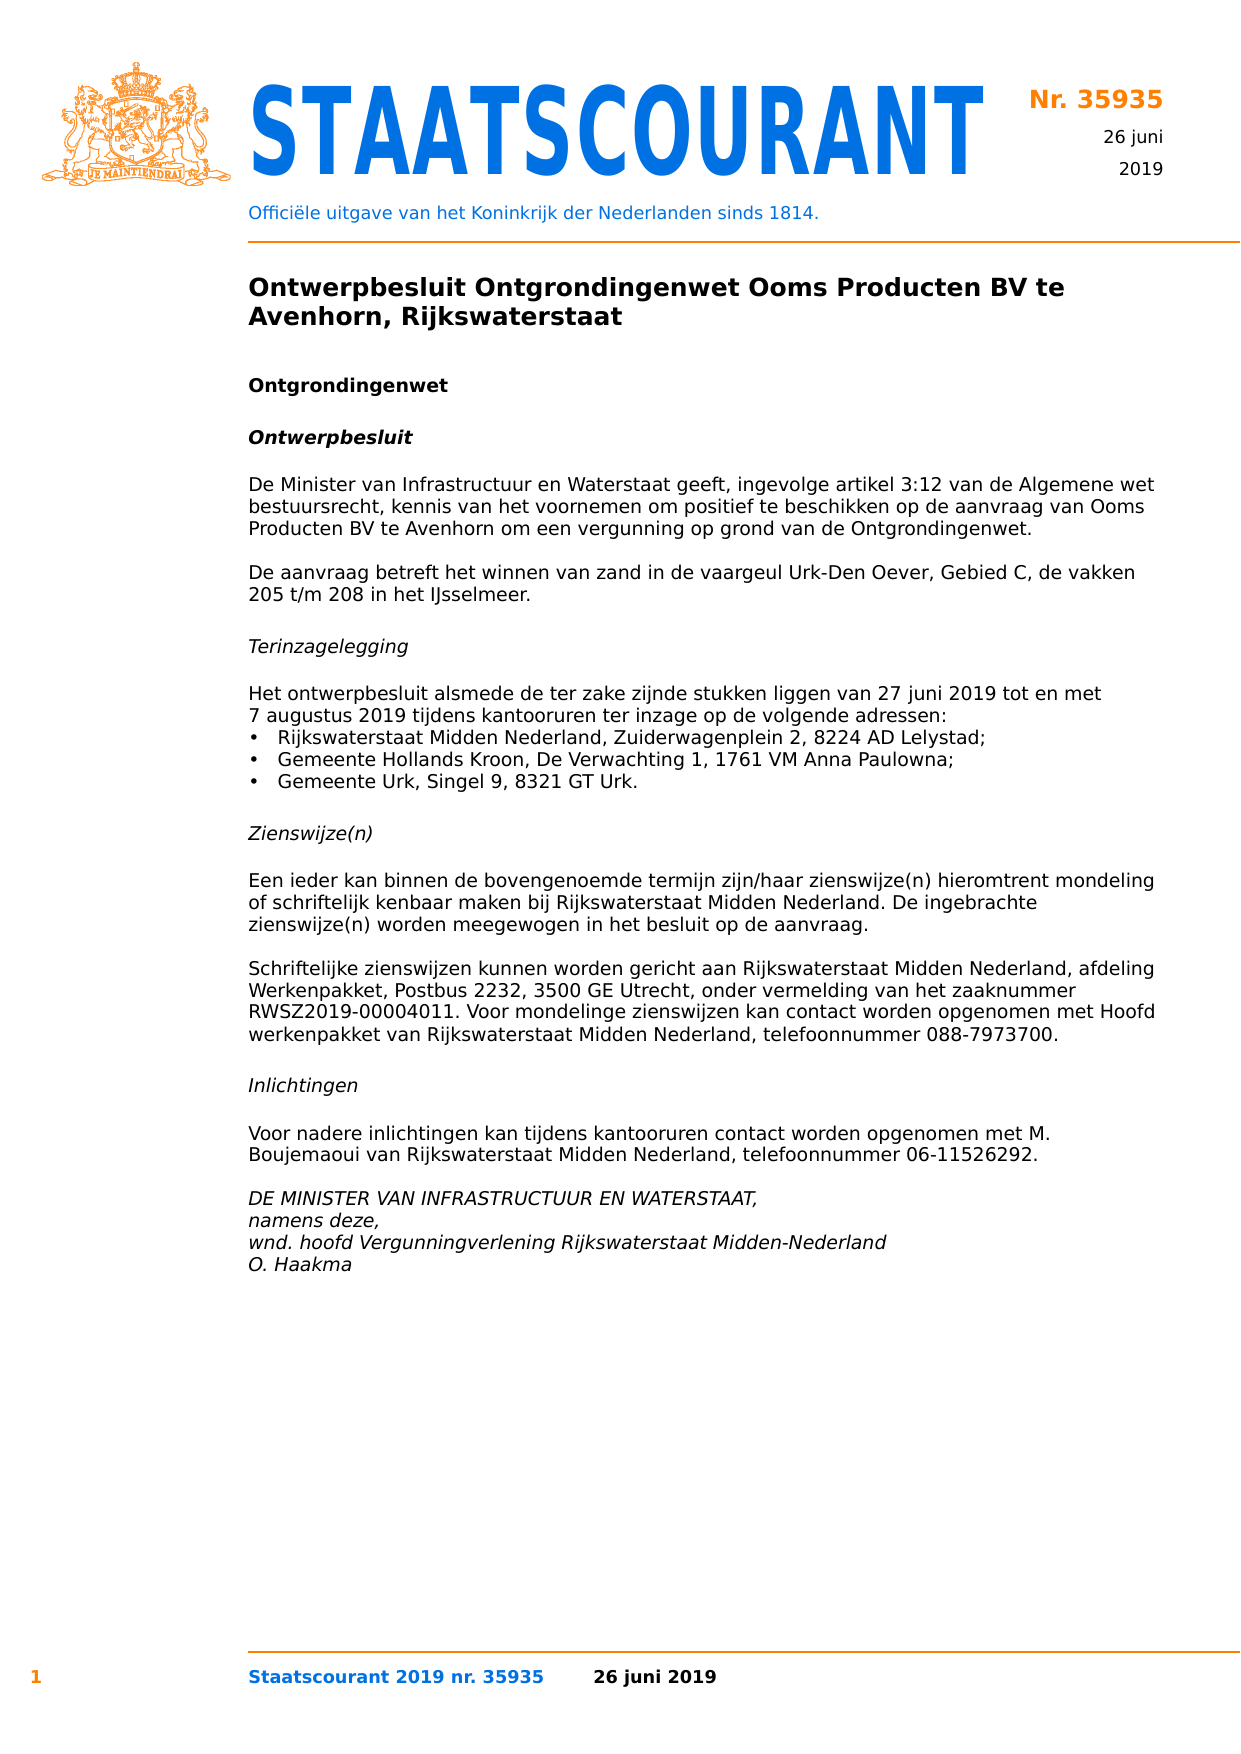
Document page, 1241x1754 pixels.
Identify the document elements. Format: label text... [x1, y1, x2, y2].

text De aanvraag betreft het winnen van zand in de vaargeul Urk-Den Oever, Gebied C, de vakken 205 t/m 208 in het IJsselmeer. [248, 562, 1163, 606]
text Voor nadere inlichtingen kan tijdens kantooruren contact worden opgenomen met M. Boujemaoui van Rijkswaterstaat Midden Nederland, telefoonnummer 06-11526292. [248, 1122, 1163, 1166]
table_cell 26 juni [998, 121, 1240, 153]
text • Gemeente Urk, Singel 9, 8321 GT Urk. [248, 771, 1163, 793]
picture [41, 62, 231, 186]
table_cell 2019 [998, 153, 1240, 203]
text • Rijkswaterstaat Midden Nederland, Zuiderwagenplein 2, 8224 AD Lelystad; [248, 727, 1163, 749]
table_header STAATSCOURANT [248, 62, 998, 203]
subtitle Terinzagelegging [248, 636, 1163, 658]
text DE MINISTER VAN INFRASTRUCTUUR EN WATERSTAAT, namens deze, wnd. hoofd Vergunningverlening Rijkswaterstaat Midden-Nederland O. Haakma [248, 1188, 1163, 1276]
table_cell Officiële uitgave van het Koninkrijk der Nederlanden sinds 1814. [248, 203, 1240, 241]
text Het ontwerpbesluit alsmede de ter zake zijnde stukken liggen van 27 juni 2019 tot en met 7 augustus 2019 tijdens kantooruren ter inzage op de volgende adressen: [248, 683, 1163, 727]
text • Gemeente Hollands Kroon, De Verwachting 1, 1761 VM Anna Paulowna; [248, 749, 1163, 771]
table_header Nr. 35935 [998, 62, 1240, 121]
text Een ieder kan binnen de bovengenoemde termijn zijn/haar zienswijze(n) hieromtrent mondeling of schriftelijk kenbaar maken bij Rijkswaterstaat Midden Nederland. De ingebrachte zienswijze(n) worden meegewogen in het besluit op de aanvraag. [248, 870, 1163, 936]
subtitle Inlichtingen [248, 1075, 1163, 1097]
subtitle Ontgrondingenwet [248, 375, 1163, 397]
subtitle Ontwerpbesluit [248, 427, 1163, 449]
subtitle Ontwerpbesluit Ontgrondingenwet Ooms Producten BV te Avenhorn, Rijkswaterstaat [248, 273, 1163, 331]
table_header [25, 62, 248, 241]
subtitle Zienswijze(n) [248, 823, 1163, 845]
text De Minister van Infrastructuur en Waterstaat geeft, ingevolge artikel 3:12 van de Algemene wet bestuursrecht, kennis van het voornemen om positief te beschikken op de aanvraag van Ooms Producten BV te Avenhorn om een vergunning op grond van de Ontgrondingenwet. [248, 474, 1163, 540]
text Schriftelijke zienswijzen kunnen worden gericht aan Rijkswaterstaat Midden Nederland, afdeling Werkenpakket, Postbus 2232, 3500 GE Utrecht, onder vermelding van het zaaknummer RWSZ2019-00004011. Voor mondelinge zienswijzen kan contact worden opgenomen met Hoofd werkenpakket van Rijkswaterstaat Midden Nederland, telefoonnummer 088-7973700. [248, 957, 1163, 1045]
